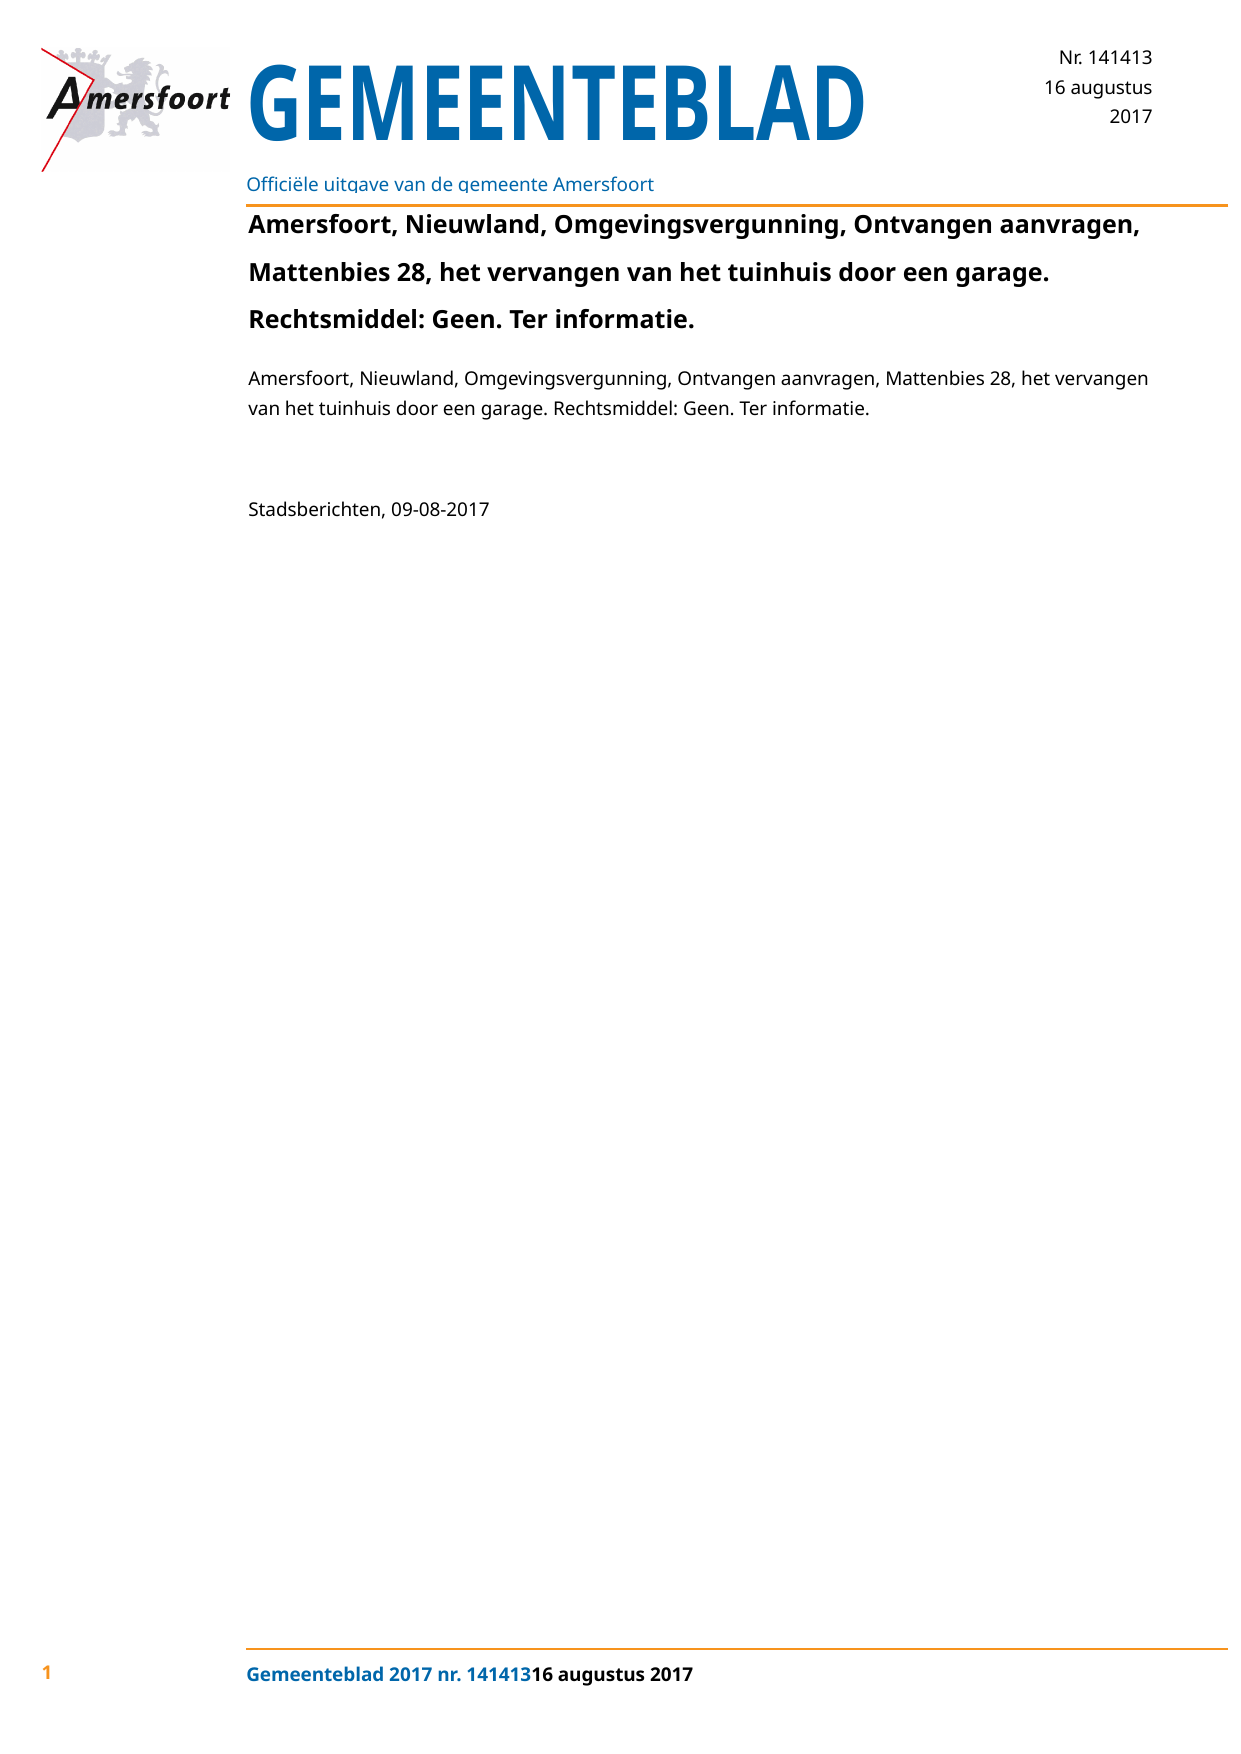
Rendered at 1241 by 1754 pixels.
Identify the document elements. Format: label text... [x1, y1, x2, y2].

text Stadsberichten, 09-08-2017 [248, 496, 1152, 522]
picture [41, 47, 231, 172]
text Amersfoort, Nieuwland, Omgevingsvergunning, Ontvangen aanvragen, Mattenbies 28, het vervangen van het tuinhuis door een garage. Rechtsmiddel: Geen. Ter informatie. [248, 366, 1152, 421]
text Amersfoort, Nieuwland, Omgevingsvergunning, Ontvangen aanvragen, Mattenbies 28, het vervangen van het tuinhuis door een garage. Rechtsmiddel: Geen. Ter informatie. [248, 207, 1152, 336]
